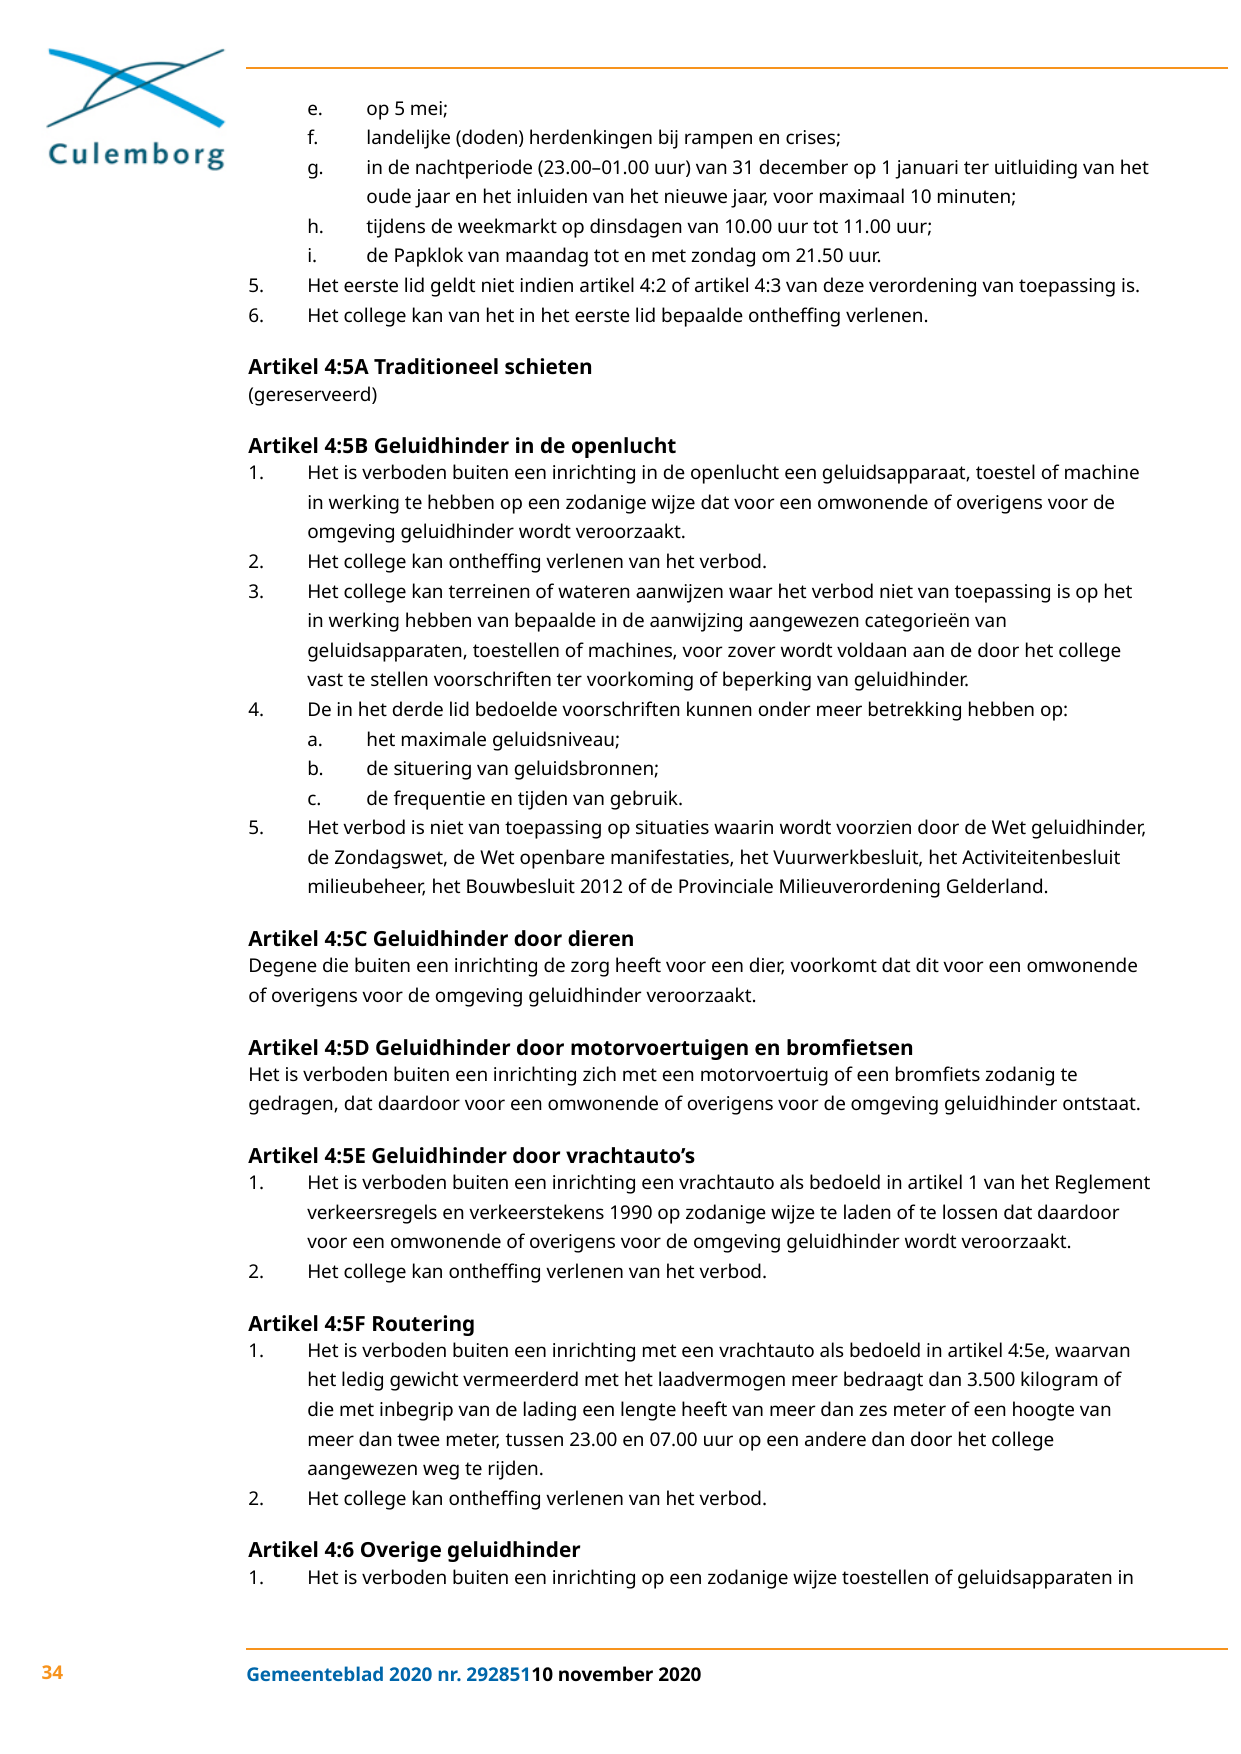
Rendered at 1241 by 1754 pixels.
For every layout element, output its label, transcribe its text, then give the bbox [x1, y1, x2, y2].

picture [41, 47, 231, 172]
list landelijke (doden) herdenkingen bij rampen en crises; [307, 124, 1152, 150]
list Het college kan ontheffing verlenen van het verbod. [248, 548, 1152, 574]
list Het college kan ontheffing verlenen van het verbod. [248, 1258, 1152, 1284]
text Artikel 4:5A Traditioneel schieten [248, 352, 1152, 381]
list Het is verboden buiten een inrichting in de openlucht een geluidsapparaat, toestel of machine in werking te hebben op een zodanige wijze dat voor een omwonende of overigens voor de omgeving geluidhinder wordt veroorzaakt. [248, 459, 1152, 544]
list de frequentie en tijden van gebruik. [307, 785, 1152, 811]
list de situering van geluidsbronnen; [307, 755, 1152, 781]
list Het is verboden buiten een inrichting een vrachtauto als bedoeld in artikel 1 van het Reglement verkeersregels en verkeerstekens 1990 op zodanige wijze te laden of te lossen dat daardoor voor een omwonende of overigens voor de omgeving geluidhinder wordt veroorzaakt. [248, 1169, 1152, 1254]
list Het is verboden buiten een inrichting op een zodanige wijze toestellen of geluidsapparaten in [248, 1564, 1152, 1589]
list Het college kan ontheffing verlenen van het verbod. [248, 1485, 1152, 1511]
text Degene die buiten een inrichting de zorg heeft voor een dier, voorkomt dat dit voor een omwonende of overigens voor de omgeving geluidhinder veroorzaakt. [248, 953, 1152, 1008]
list Het eerste lid geldt niet indien artikel 4:2 of artikel 4:3 van deze verordening van toepassing is. [248, 272, 1152, 298]
text Het is verboden buiten een inrichting zich met een motorvoertuig of een bromfiets zodanig te gedragen, dat daardoor voor een omwonende of overigens voor de omgeving geluidhinder ontstaat. [248, 1061, 1152, 1116]
text Artikel 4:5C Geluidhinder door dieren [248, 924, 1152, 953]
text Artikel 4:5E Geluidhinder door vrachtauto’s [248, 1141, 1152, 1169]
text Artikel 4:5D Geluidhinder door motorvoertuigen en bromfietsen [248, 1033, 1152, 1061]
list Het is verboden buiten een inrichting met een vrachtauto als bedoeld in artikel 4:5e, waarvan het ledig gewicht vermeerderd met het laadvermogen meer bedraagt dan 3.500 kilogram of die met inbegrip van de lading een lengte heeft van meer dan zes meter of een hoogte van meer dan twee meter, tussen 23.00 en 07.00 uur op een andere dan door het college aangewezen weg te rijden. [248, 1337, 1152, 1481]
list op 5 mei; [307, 95, 1152, 121]
list Het verbod is niet van toepassing op situaties waarin wordt voorzien door de Wet geluidhinder, de Zondagswet, de Wet openbare manifestaties, het Vuurwerkbesluit, het Activiteitenbesluit milieubeheer, het Bouwbesluit 2012 of de Provinciale Milieuverordening Gelderland. [248, 814, 1152, 899]
list in de nachtperiode (23.00–01.00 uur) van 31 december op 1 januari ter uitluiding van het oude jaar en het inluiden van het nieuwe jaar, voor maximaal 10 minuten; [307, 154, 1152, 209]
text Artikel 4:5B Geluidhinder in de openlucht [248, 431, 1152, 459]
list het maximale geluidsniveau; [307, 726, 1152, 752]
text Artikel 4:5F Routering [248, 1309, 1152, 1337]
list Het college kan van het in het eerste lid bepaalde ontheffing verlenen. [248, 302, 1152, 328]
list tijdens de weekmarkt op dinsdagen van 10.00 uur tot 11.00 uur; [307, 213, 1152, 239]
text (gereserveerd) [248, 381, 1152, 406]
list De in het derde lid bedoelde voorschriften kunnen onder meer betrekking hebben op: [248, 696, 1152, 722]
text Artikel 4:6 Overige geluidhinder [248, 1535, 1152, 1564]
list Het college kan terreinen of wateren aanwijzen waar het verbod niet van toepassing is op het in werking hebben van bepaalde in de aanwijzing aangewezen categorieën van geluidsapparaten, toestellen of machines, voor zover wordt voldaan aan de door het college vast te stellen voorschriften ter voorkoming of beperking van geluidhinder. [248, 578, 1152, 692]
list de Papklok van maandag tot en met zondag om 21.50 uur. [307, 243, 1152, 268]
